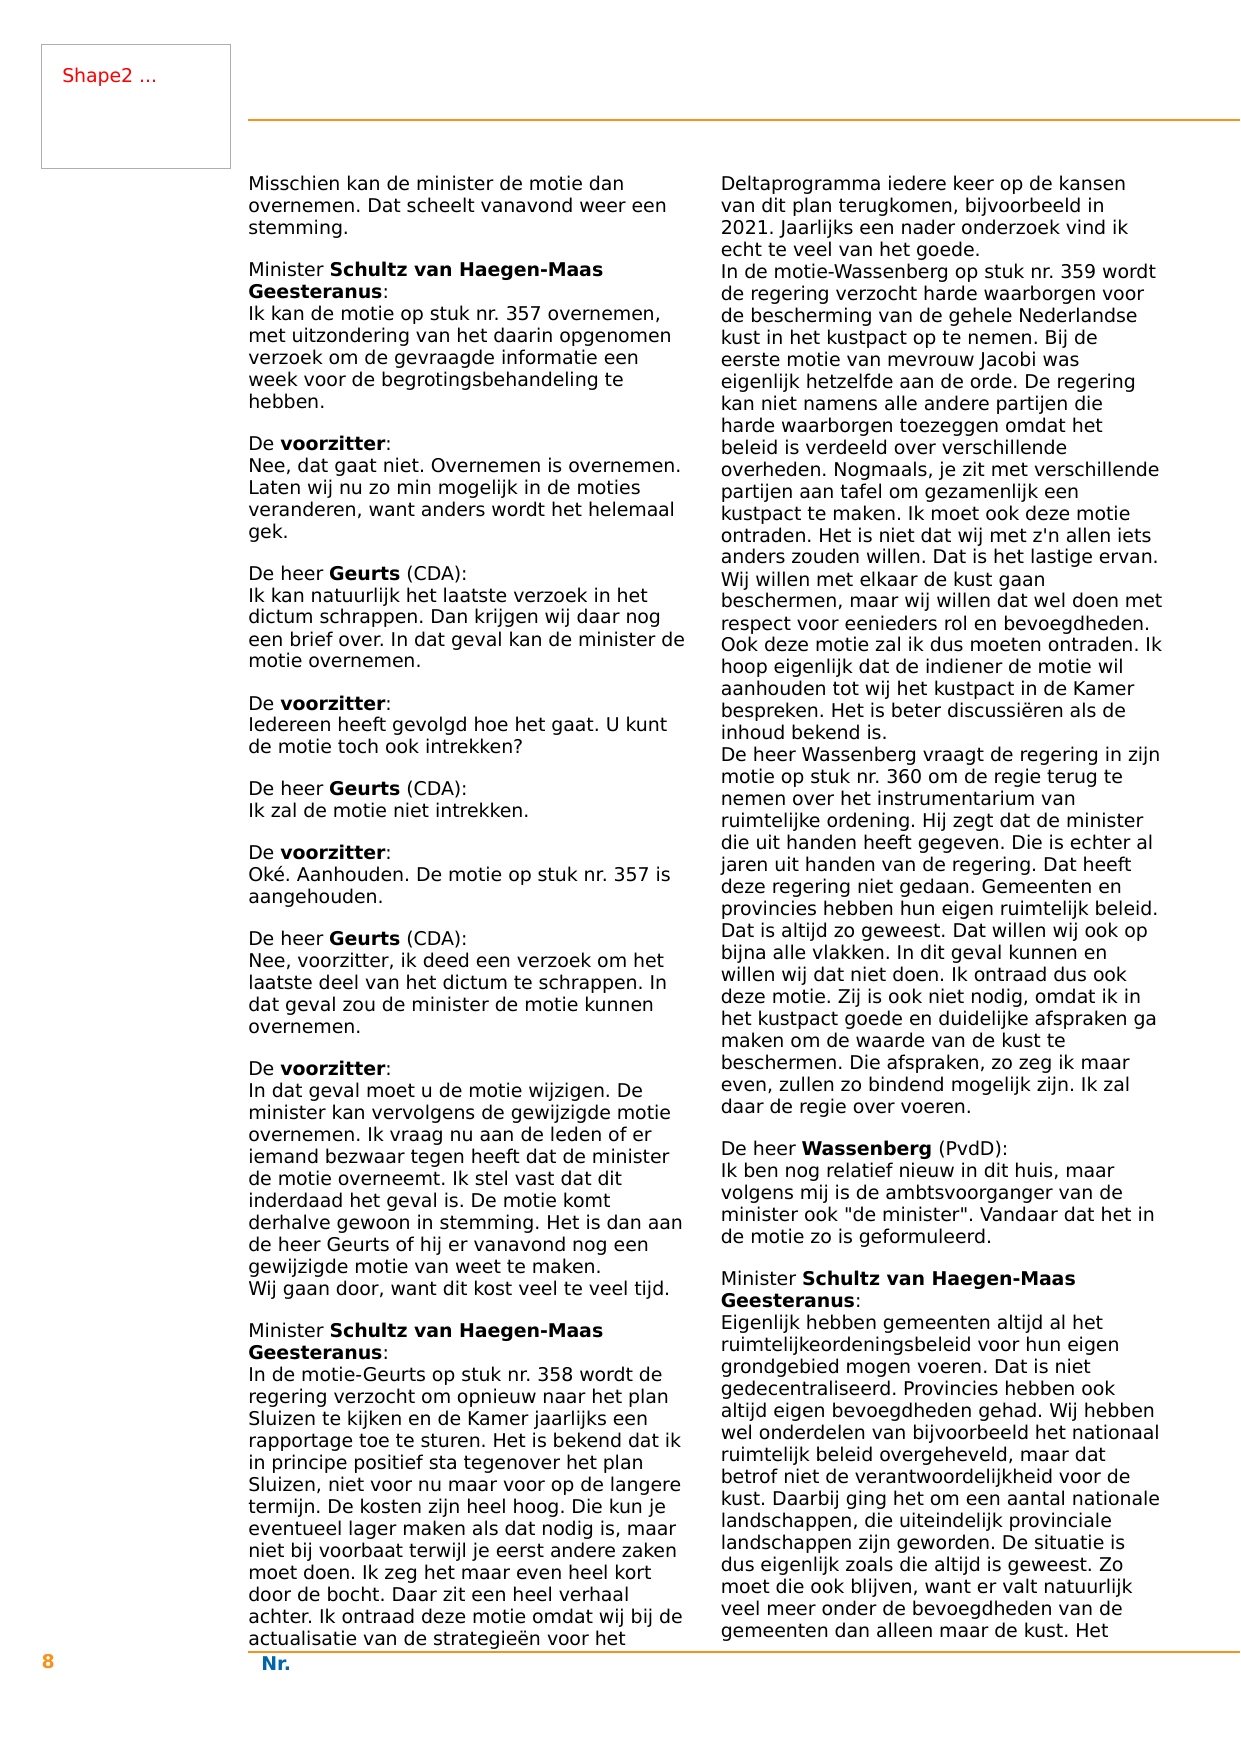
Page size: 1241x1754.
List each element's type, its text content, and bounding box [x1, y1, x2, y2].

text In dat geval moet u de motie wijzigen. De minister kan vervolgens de gewijzigde motie overnemen. Ik vraag nu aan de leden of er iemand bezwaar tegen heeft dat de minister de motie overneemt. Ik stel vast dat dit inderdaad het geval is. De motie komt derhalve gewoon in stemming. Het is dan aan de heer Geurts of hij er vanavond nog een gewijzigde motie van weet te maken. [248, 1080, 691, 1278]
text De heer Wassenberg vraagt de regering in zijn motie op stuk nr. 360 om de regie terug te nemen over het instrumentarium van ruimtelijke ordening. Hij zegt dat de minister die uit handen heeft gegeven. Die is echter al jaren uit handen van de regering. Dat heeft deze regering niet gedaan. Gemeenten en provincies hebben hun eigen ruimtelijk beleid. Dat is altijd zo geweest. Dat willen wij ook op bijna alle vlakken. In dit geval kunnen en willen wij dat niet doen. Ik ontraad dus ook deze motie. Zij is ook niet nodig, omdat ik in het kustpact goede en duidelijke afspraken ga maken om de waarde van de kust te beschermen. Die afspraken, zo zeg ik maar even, zullen zo bindend mogelijk zijn. Ik zal daar de regie over voeren. [721, 744, 1163, 1118]
text De heer Geurts (CDA): [248, 562, 691, 584]
text Minister Schultz van Haegen-Maas Geesteranus: [248, 1320, 691, 1364]
text Eigenlijk hebben gemeenten altijd al het ruimtelijkeordeningsbeleid voor hun eigen grondgebied mogen voeren. Dat is niet gedecentraliseerd. Provincies hebben ook altijd eigen bevoegdheden gehad. Wij hebben wel onderdelen van bijvoorbeeld het nationaal ruimtelijk beleid overgeheveld, maar dat betrof niet de verantwoordelijkheid voor de kust. Daarbij ging het om een aantal nationale landschappen, die uiteindelijk provinciale landschappen zijn geworden. De situatie is dus eigenlijk zoals die altijd is geweest. Zo moet die ook blijven, want er valt natuurlijk veel meer onder de bevoegdheden van de gemeenten dan alleen maar de kust. Het [721, 1312, 1163, 1641]
text In de motie-Wassenberg op stuk nr. 359 wordt de regering verzocht harde waarborgen voor de bescherming van de gehele Nederlandse kust in het kustpact op te nemen. Bij de eerste motie van mevrouw Jacobi was eigenlijk hetzelfde aan de orde. De regering kan niet namens alle andere partijen die harde waarborgen toezeggen omdat het beleid is verdeeld over verschillende overheden. Nogmaals, je zit met verschillende partijen aan tafel om gezamenlijk een kustpact te maken. Ik moet ook deze motie ontraden. Het is niet dat wij met z'n allen iets anders zouden willen. Dat is het lastige ervan. Wij willen met elkaar de kust gaan beschermen, maar wij willen dat wel doen met respect voor eenieders rol en bevoegdheden. Ook deze motie zal ik dus moeten ontraden. Ik hoop eigenlijk dat de indiener de motie wil aanhouden tot wij het kustpact in de Kamer bespreken. Het is beter discussiëren als de inhoud bekend is. [721, 261, 1163, 744]
text Misschien kan de minister de motie dan overnemen. Dat scheelt vanavond weer een stemming. [248, 173, 691, 239]
text Minister Schultz van Haegen-Maas Geesteranus: [721, 1268, 1163, 1312]
text Ik kan de motie op stuk nr. 357 overnemen, met uitzondering van het daarin opgenomen verzoek om de gevraagde informatie een week voor de begrotingsbehandeling te hebben. [248, 303, 691, 413]
text Wij gaan door, want dit kost veel te veel tijd. [248, 1278, 691, 1300]
text Oké. Aanhouden. De motie op stuk nr. 357 is aangehouden. [248, 864, 691, 908]
text Ik ben nog relatief nieuw in dit huis, maar volgens mij is de ambtsvoorganger van de minister ook "de minister". Vandaar dat het in de motie zo is geformuleerd. [721, 1160, 1163, 1248]
text Minister Schultz van Haegen-Maas Geesteranus: [248, 259, 691, 303]
text Iedereen heeft gevolgd hoe het gaat. U kunt de motie toch ook intrekken? [248, 714, 691, 758]
text Nee, voorzitter, ik deed een verzoek om het laatste deel van het dictum te schrappen. In dat geval zou de minister de motie kunnen overnemen. [248, 950, 691, 1038]
text De voorzitter: [248, 692, 691, 714]
text De voorzitter: [248, 433, 691, 454]
text Ik kan natuurlijk het laatste verzoek in het dictum schrappen. Dan krijgen wij daar nog een brief over. In dat geval kan de minister de motie overnemen. [248, 584, 691, 672]
text De heer Geurts (CDA): [248, 928, 691, 950]
text In de motie-Geurts op stuk nr. 358 wordt de regering verzocht om opnieuw naar het plan Sluizen te kijken en de Kamer jaarlijks een rapportage toe te sturen. Het is bekend dat ik in principe positief sta tegenover het plan Sluizen, niet voor nu maar voor op de langere termijn. De kosten zijn heel hoog. Die kun je eventueel lager maken als dat nodig is, maar niet bij voorbaat terwijl je eerst andere zaken moet doen. Ik zeg het maar even heel kort door de bocht. Daar zit een heel verhaal achter. Ik ontraad deze motie omdat wij bij de actualisatie van de strategieën voor het [248, 1364, 691, 1649]
text De voorzitter: [248, 1058, 691, 1080]
text De heer Geurts (CDA): [248, 778, 691, 800]
text Nee, dat gaat niet. Overnemen is overnemen. Laten wij nu zo min mogelijk in de moties veranderen, want anders wordt het helemaal gek. [248, 454, 691, 542]
text De voorzitter: [248, 842, 691, 864]
text Deltaprogramma iedere keer op de kansen van dit plan terugkomen, bijvoorbeeld in 2021. Jaarlijks een nader onderzoek vind ik echt te veel van het goede. [721, 173, 1163, 261]
text De heer Wassenberg (PvdD): [721, 1138, 1163, 1160]
text Ik zal de motie niet intrekken. [248, 800, 691, 822]
